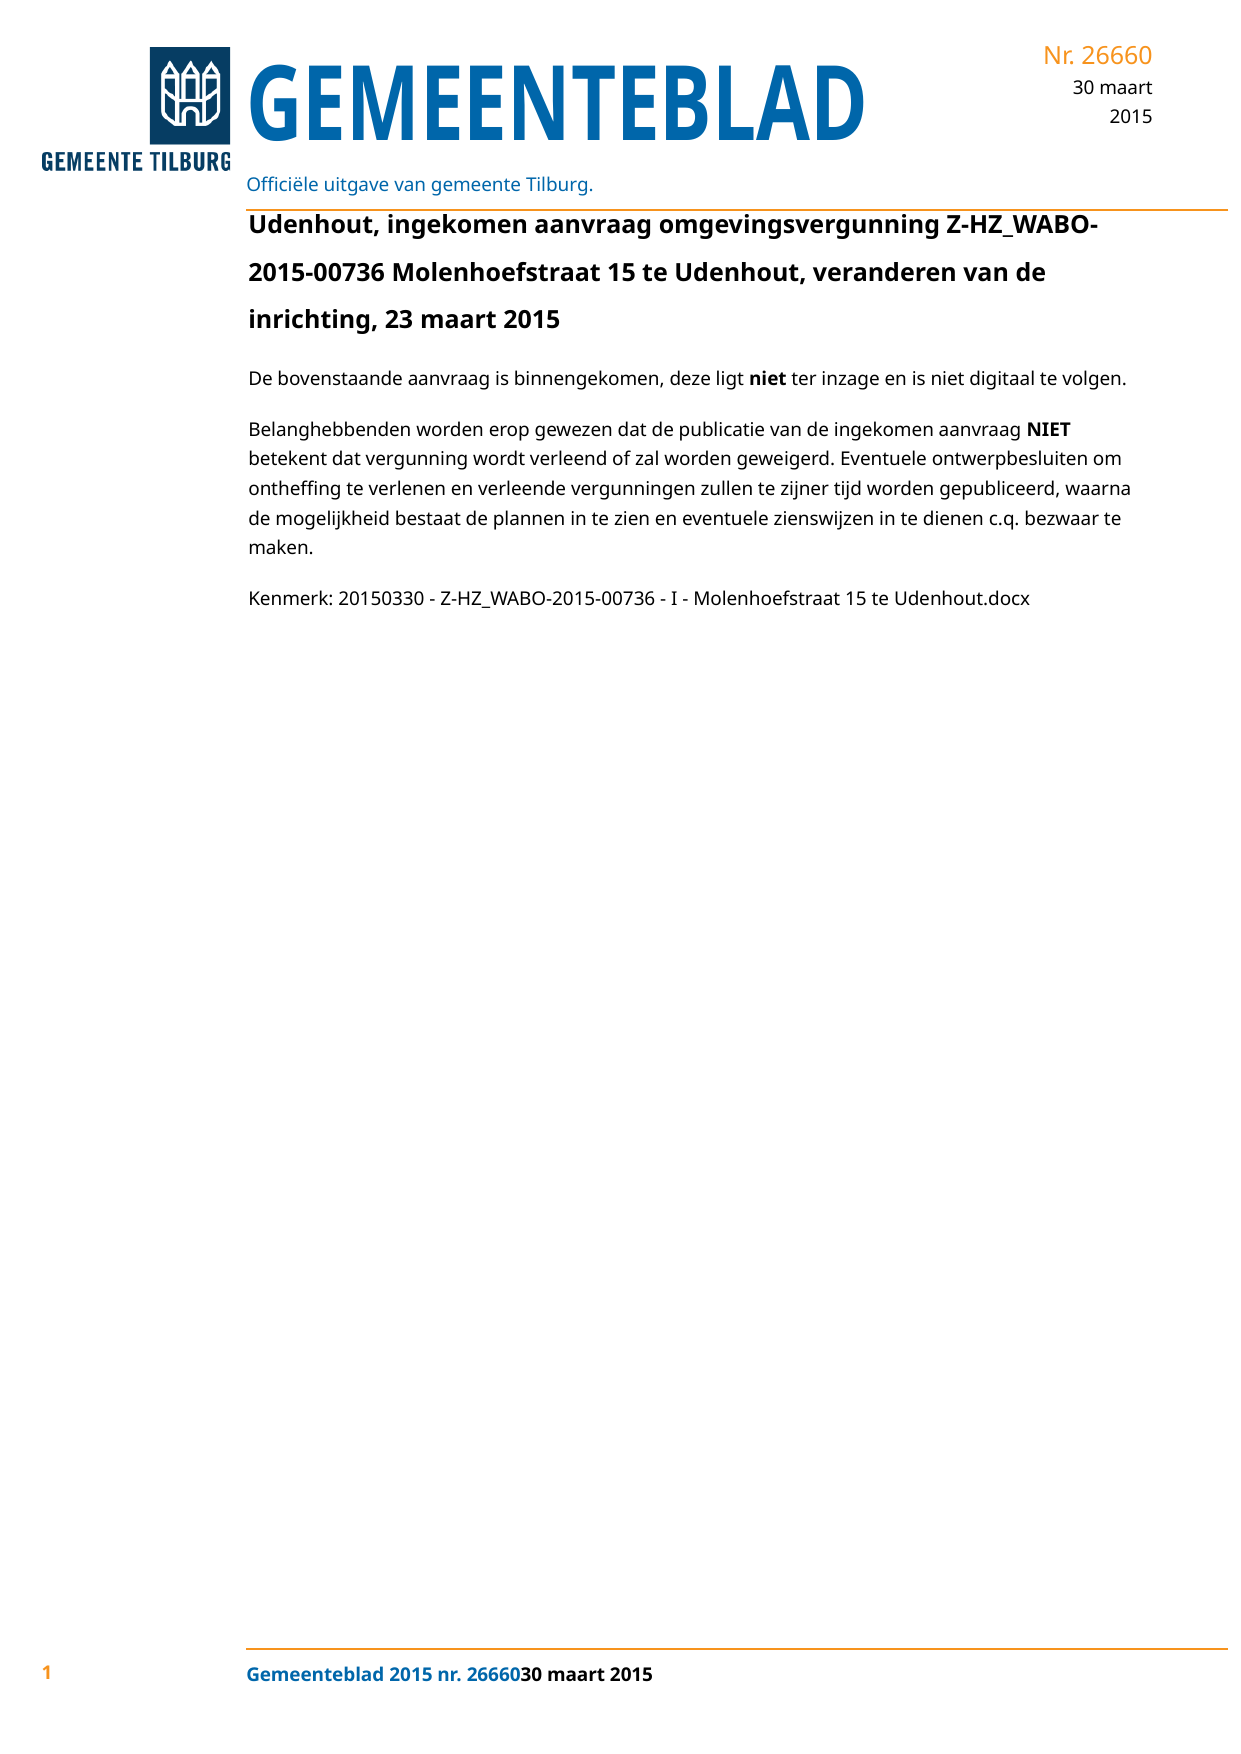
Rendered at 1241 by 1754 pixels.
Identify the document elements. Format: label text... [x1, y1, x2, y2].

text Belanghebbenden worden erop gewezen dat de publicatie van de ingekomen aanvraag NIET betekent dat vergunning wordt verleend of zal worden geweigerd. Eventuele ontwerpbesluiten om ontheffing te verlenen en verleende vergunningen zullen te zijner tijd worden gepubliceerd, waarna de mogelijkheid bestaat de plannen in te zien en eventuele zienswijzen in te dienen c.q. bezwaar te maken. [248, 416, 1152, 560]
text De bovenstaande aanvraag is binnengekomen, deze ligt niet ter inzage en is niet digitaal te volgen. [248, 366, 1152, 391]
picture [41, 47, 231, 172]
text Kenmerk: 20150330 - Z-HZ_WABO-2015-00736 - I - Molenhoefstraat 15 te Udenhout.docx [248, 585, 1152, 610]
text Udenhout, ingekomen aanvraag omgevingsvergunning Z-HZ_WABO-2015-00736 Molenhoefstraat 15 te Udenhout, veranderen van de inrichting, 23 maart 2015 [248, 211, 1152, 336]
